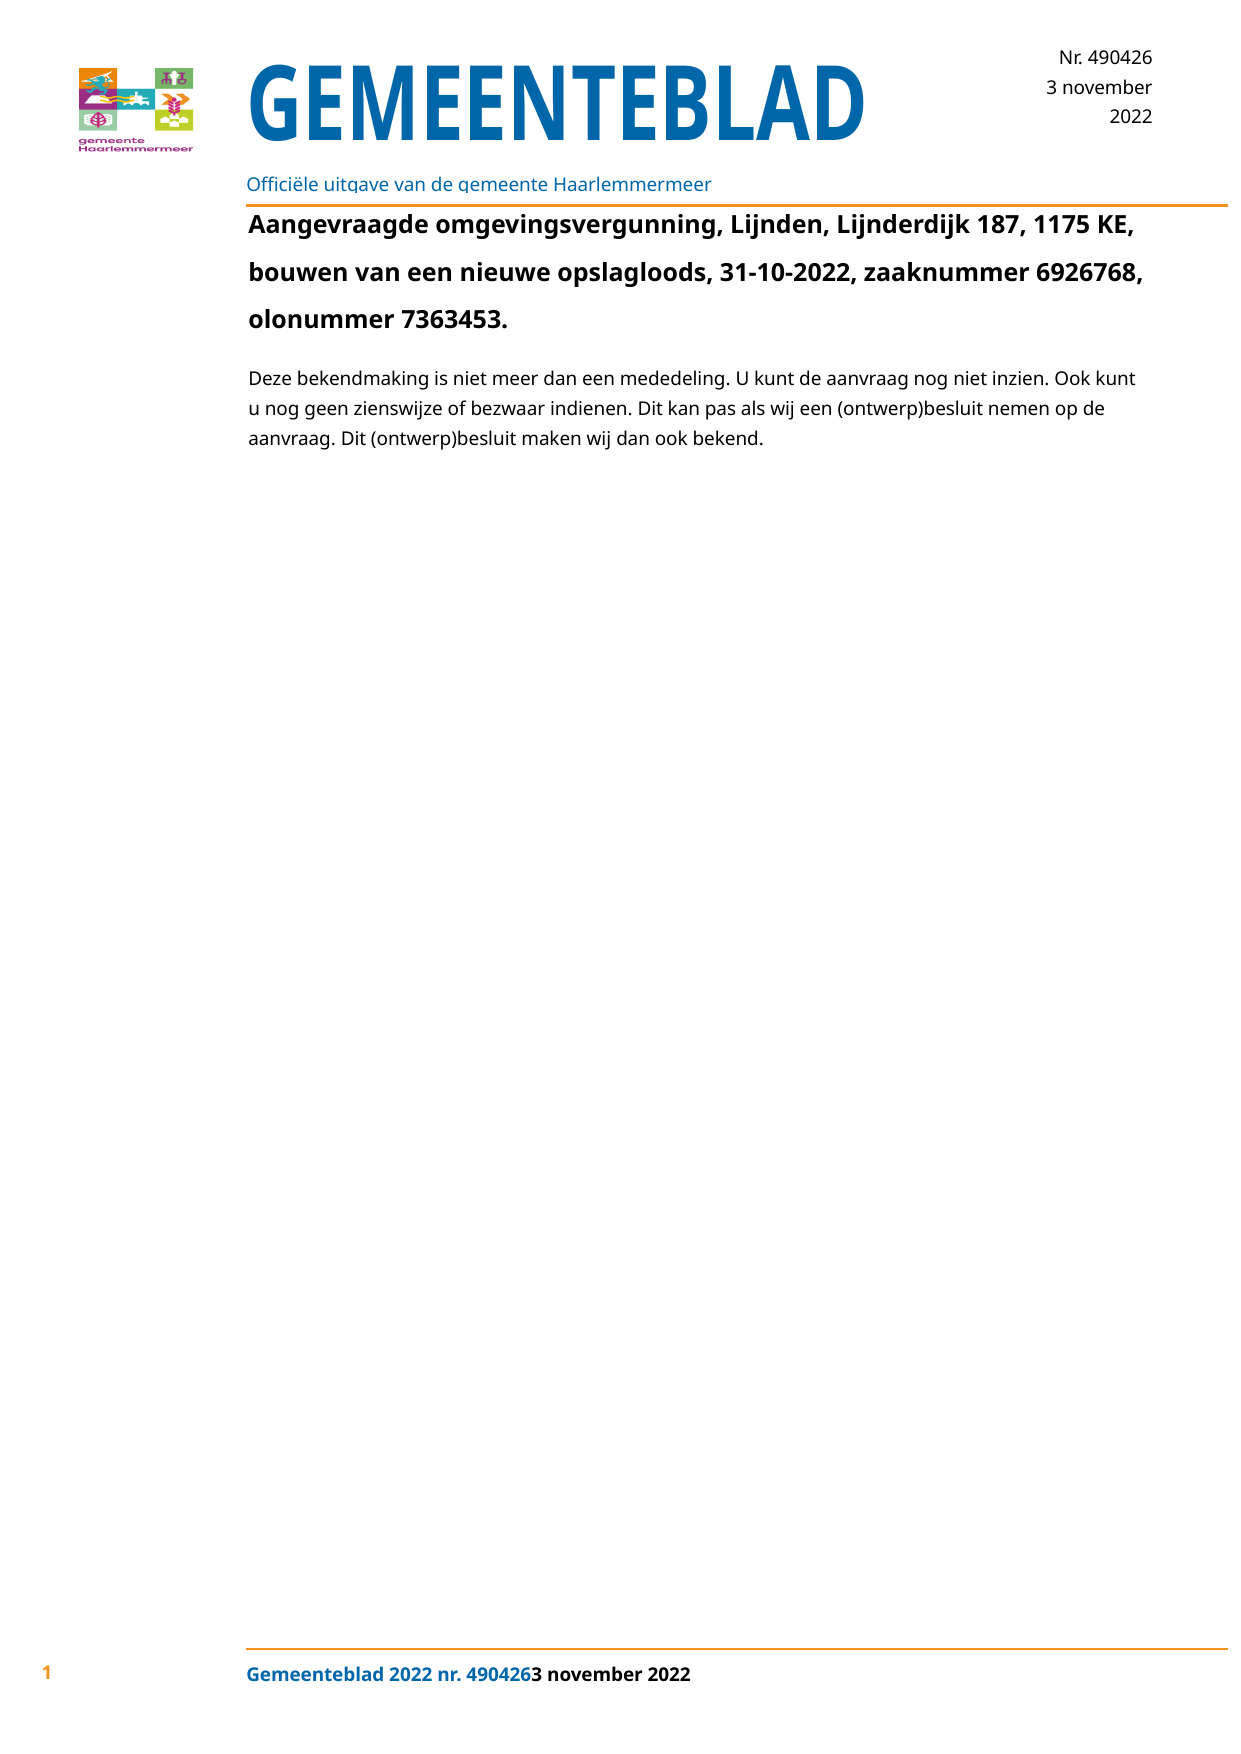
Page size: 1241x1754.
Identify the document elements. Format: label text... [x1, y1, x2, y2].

text Deze bekendmaking is niet meer dan een mededeling. U kunt de aanvraag nog niet inzien. Ook kunt u nog geen zienswijze of bezwaar indienen. Dit kan pas als wij een (ontwerp)besluit nemen op de aanvraag. Dit (ontwerp)besluit maken wij dan ook bekend. [248, 366, 1152, 450]
picture [41, 47, 231, 172]
text Aangevraagde omgevingsvergunning, Lijnden, Lijnderdijk 187, 1175 KE, bouwen van een nieuwe opslagloods, 31-10-2022, zaaknummer 6926768, olonummer 7363453. [248, 207, 1152, 336]
